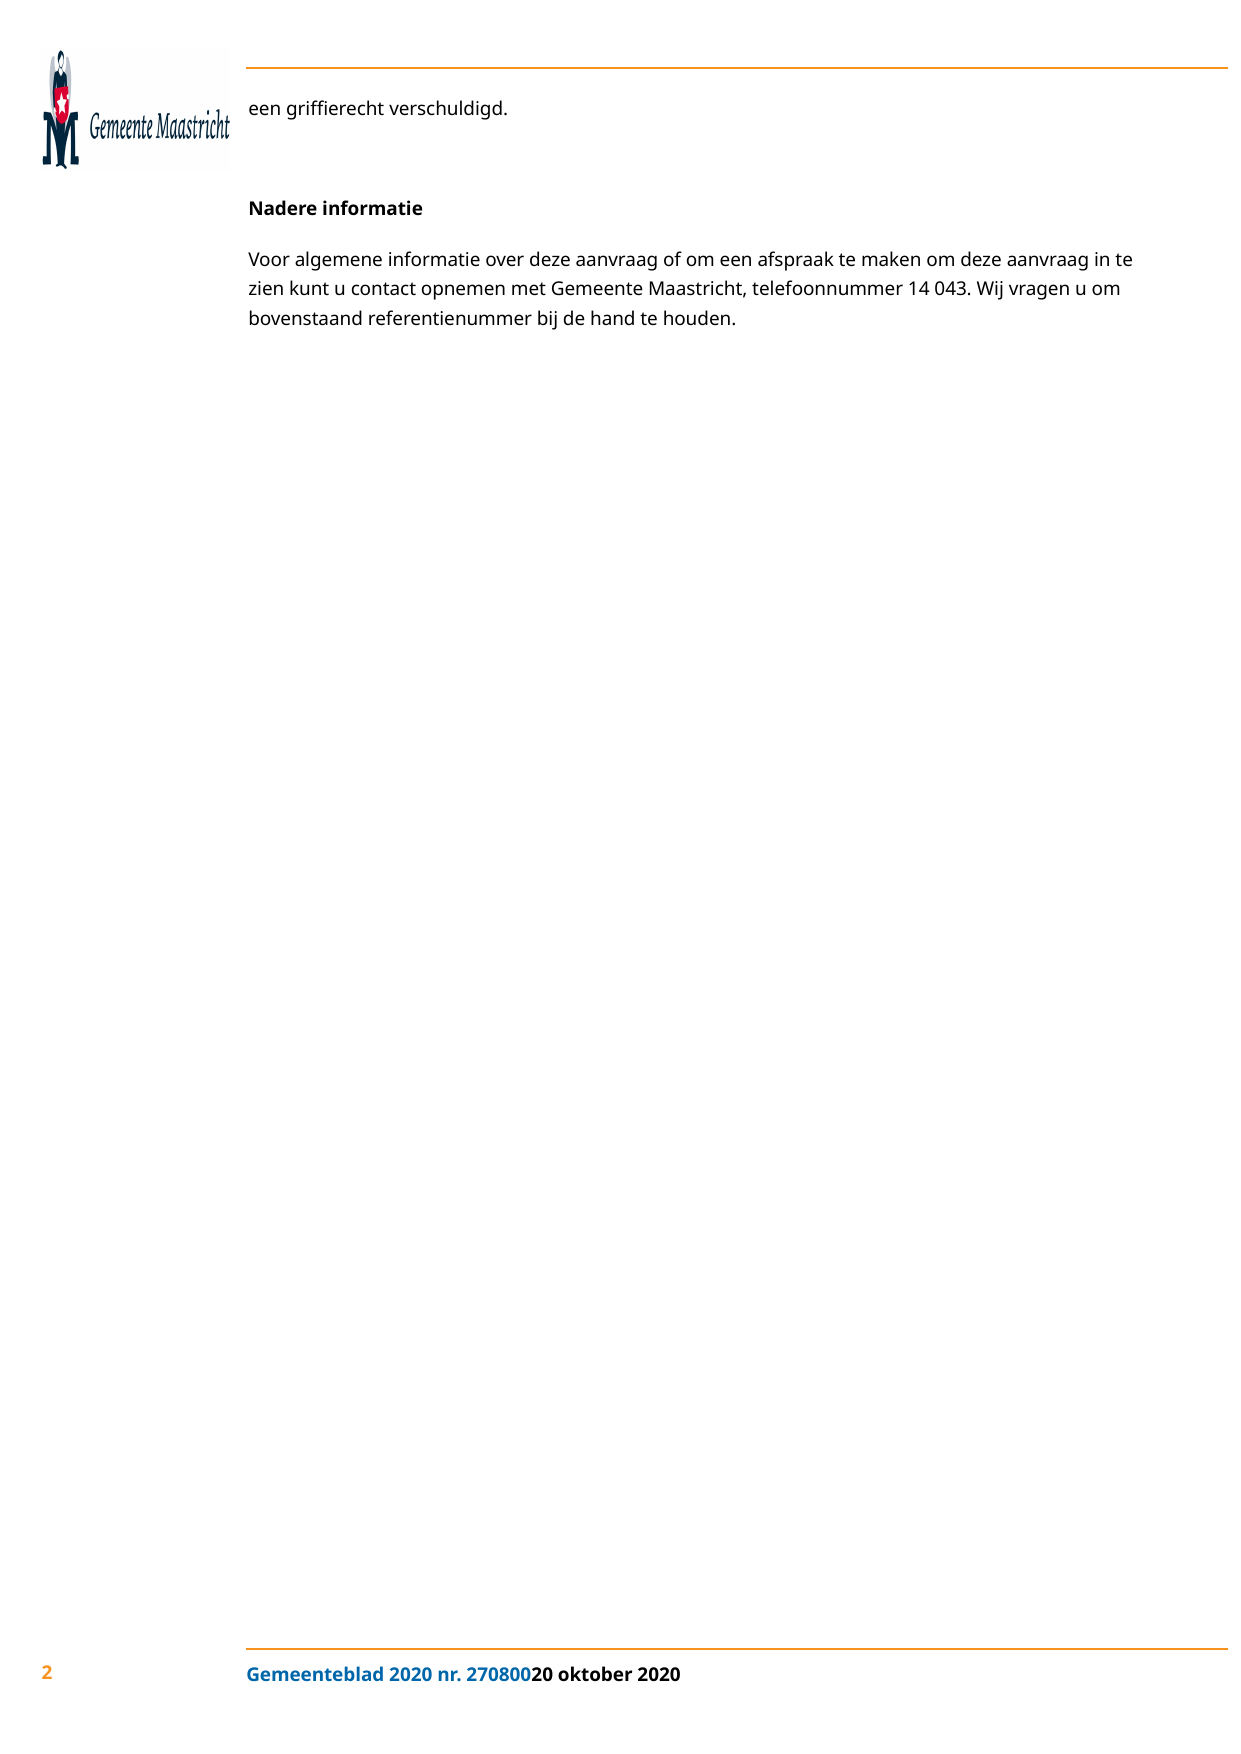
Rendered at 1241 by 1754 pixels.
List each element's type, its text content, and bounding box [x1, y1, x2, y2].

text een griffierecht verschuldigd. [248, 95, 1152, 121]
text Nadere informatie [248, 196, 1152, 221]
text Voor algemene informatie over deze aanvraag of om een afspraak te maken om deze aanvraag in te zien kunt u contact opnemen met Gemeente Maastricht, telefoonnummer 14 043. Wij vragen u om bovenstaand referentienummer bij de hand te houden. [248, 246, 1152, 331]
picture [41, 47, 231, 172]
